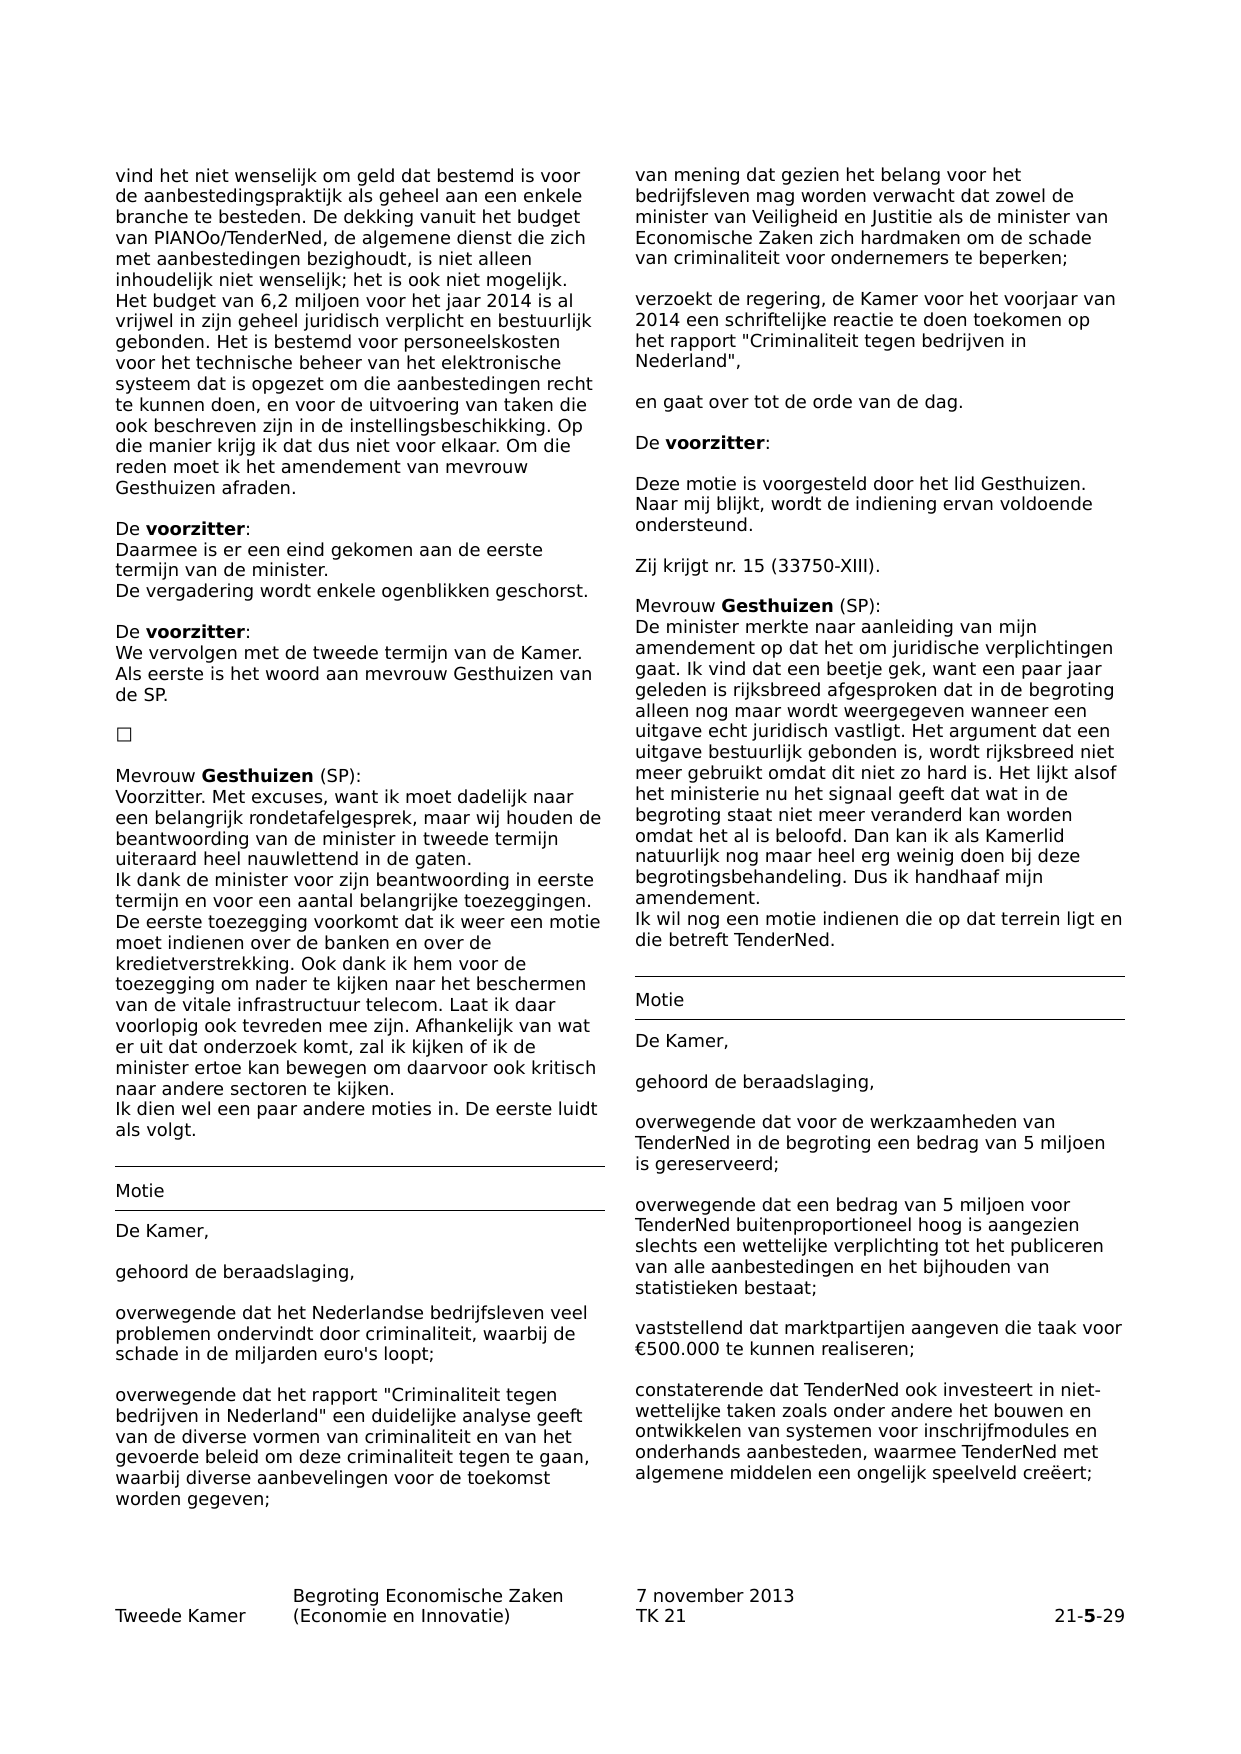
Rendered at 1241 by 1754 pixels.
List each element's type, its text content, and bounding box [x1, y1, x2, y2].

text Motie [115, 1181, 605, 1201]
text Daarmee is er een eind gekomen aan de eerste termijn van de minister. [115, 539, 605, 581]
text De Kamer, [635, 1031, 1125, 1052]
text Ik dien wel een paar andere moties in. De eerste luidt als volgt. [115, 1099, 605, 1141]
text Motie [635, 990, 1125, 1011]
text ⬜ [115, 725, 605, 746]
text vind het niet wenselijk om geld dat bestemd is voor de aanbestedingspraktijk als geheel aan een enkele branche te besteden. De dekking vanuit het budget van PIANOo/TenderNed, de algemene dienst die zich met aanbestedingen bezighoudt, is niet alleen inhoudelijk niet wenselijk; het is ook niet mogelijk. Het budget van 6,2 miljoen voor het jaar 2014 is al vrijwel in zijn geheel juridisch verplicht en bestuurlijk gebonden. Het is bestemd voor personeelskosten voor het technische beheer van het elektronische systeem dat is opgezet om die aanbestedingen recht te kunnen doen, en voor de uitvoering van taken die ook beschreven zijn in de instellingsbeschikking. Op die manier krijg ik dat dus niet voor elkaar. Om die reden moet ik het amendement van mevrouw Gesthuizen afraden. [115, 165, 605, 499]
text Deze motie is voorgesteld door het lid Gesthuizen. Naar mij blijkt, wordt de indiening ervan voldoende ondersteund. [635, 473, 1125, 536]
text Ik dank de minister voor zijn beantwoording in eerste termijn en voor een aantal belangrijke toezeggingen. De eerste toezegging voorkomt dat ik weer een motie moet indienen over de banken en over de kredietverstrekking. Ook dank ik hem voor de toezegging om nader te kijken naar het beschermen van de vitale infrastructuur telecom. Laat ik daar voorlopig ook tevreden mee zijn. Afhankelijk van wat er uit dat onderzoek komt, zal ik kijken of ik de minister ertoe kan bewegen om daarvoor ook kritisch naar andere sectoren te kijken. [115, 870, 605, 1099]
text Voorzitter. Met excuses, want ik moet dadelijk naar een belangrijk rondetafelgesprek, maar wij houden de beantwoording van de minister in tweede termijn uiteraard heel nauwlettend in de gaten. [115, 787, 605, 870]
text en gaat over tot de orde van de dag. [635, 392, 1125, 413]
text overwegende dat voor de werkzaamheden van TenderNed in de begroting een bedrag van 5 miljoen is gereserveerd; [635, 1112, 1125, 1174]
text De vergadering wordt enkele ogenblikken geschorst. [115, 581, 605, 602]
text overwegende dat een bedrag van 5 miljoen voor TenderNed buitenproportioneel hoog is aangezien slechts een wettelijke verplichting tot het publiceren van alle aanbestedingen en het bijhouden van statistieken bestaat; [635, 1194, 1125, 1298]
text Mevrouw Gesthuizen (SP): [115, 766, 605, 787]
text Mevrouw Gesthuizen (SP): [635, 596, 1125, 617]
text gehoord de beraadslaging, [635, 1072, 1125, 1092]
text Zij krijgt nr. 15 (33750-XIII). [635, 556, 1125, 576]
text De voorzitter: [115, 622, 605, 643]
text gehoord de beraadslaging, [115, 1262, 605, 1283]
text De minister merkte naar aanleiding van mijn amendement op dat het om juridische verplichtingen gaat. Ik vind dat een beetje gek, want een paar jaar geleden is rijksbreed afgesproken dat in de begroting alleen nog maar wordt weergegeven wanneer een uitgave echt juridisch vastligt. Het argument dat een uitgave bestuurlijk gebonden is, wordt rijksbreed niet meer gebruikt omdat dit niet zo hard is. Het lijkt alsof het ministerie nu het signaal geeft dat wat in de begroting staat niet meer veranderd kan worden omdat het al is beloofd. Dan kan ik als Kamerlid natuurlijk nog maar heel erg weinig doen bij deze begrotingsbehandeling. Dus ik handhaaf mijn amendement. [635, 617, 1125, 909]
text constaterende dat TenderNed ook investeert in niet-wettelijke taken zoals onder andere het bouwen en ontwikkelen van systemen voor inschrijfmodules en onderhands aanbesteden, waarmee TenderNed met algemene middelen een ongelijk speelveld creëert; [635, 1380, 1125, 1483]
text vaststellend dat marktpartijen aangeven die taak voor €500.000 te kunnen realiseren; [635, 1318, 1125, 1360]
text van mening dat gezien het belang voor het bedrijfsleven mag worden verwacht dat zowel de minister van Veiligheid en Justitie als de minister van Economische Zaken zich hardmaken om de schade van criminaliteit voor ondernemers te beperken; [635, 165, 1125, 269]
text We vervolgen met de tweede termijn van de Kamer. Als eerste is het woord aan mevrouw Gesthuizen van de SP. [115, 643, 605, 705]
text De voorzitter: [635, 433, 1125, 453]
text verzoekt de regering, de Kamer voor het voorjaar van 2014 een schriftelijke reactie te doen toekomen op het rapport "Criminaliteit tegen bedrijven in Nederland", [635, 289, 1125, 372]
text overwegende dat het rapport "Criminaliteit tegen bedrijven in Nederland" een duidelijke analyse geeft van de diverse vormen van criminaliteit en van het gevoerde beleid om deze criminaliteit tegen te gaan, waarbij diverse aanbevelingen voor de toekomst worden gegeven; [115, 1385, 605, 1509]
text Ik wil nog een motie indienen die op dat terrein ligt en die betreft TenderNed. [635, 909, 1125, 950]
text De Kamer, [115, 1221, 605, 1242]
text De voorzitter: [115, 519, 605, 539]
text overwegende dat het Nederlandse bedrijfsleven veel problemen ondervindt door criminaliteit, waarbij de schade in de miljarden euro's loopt; [115, 1303, 605, 1365]
